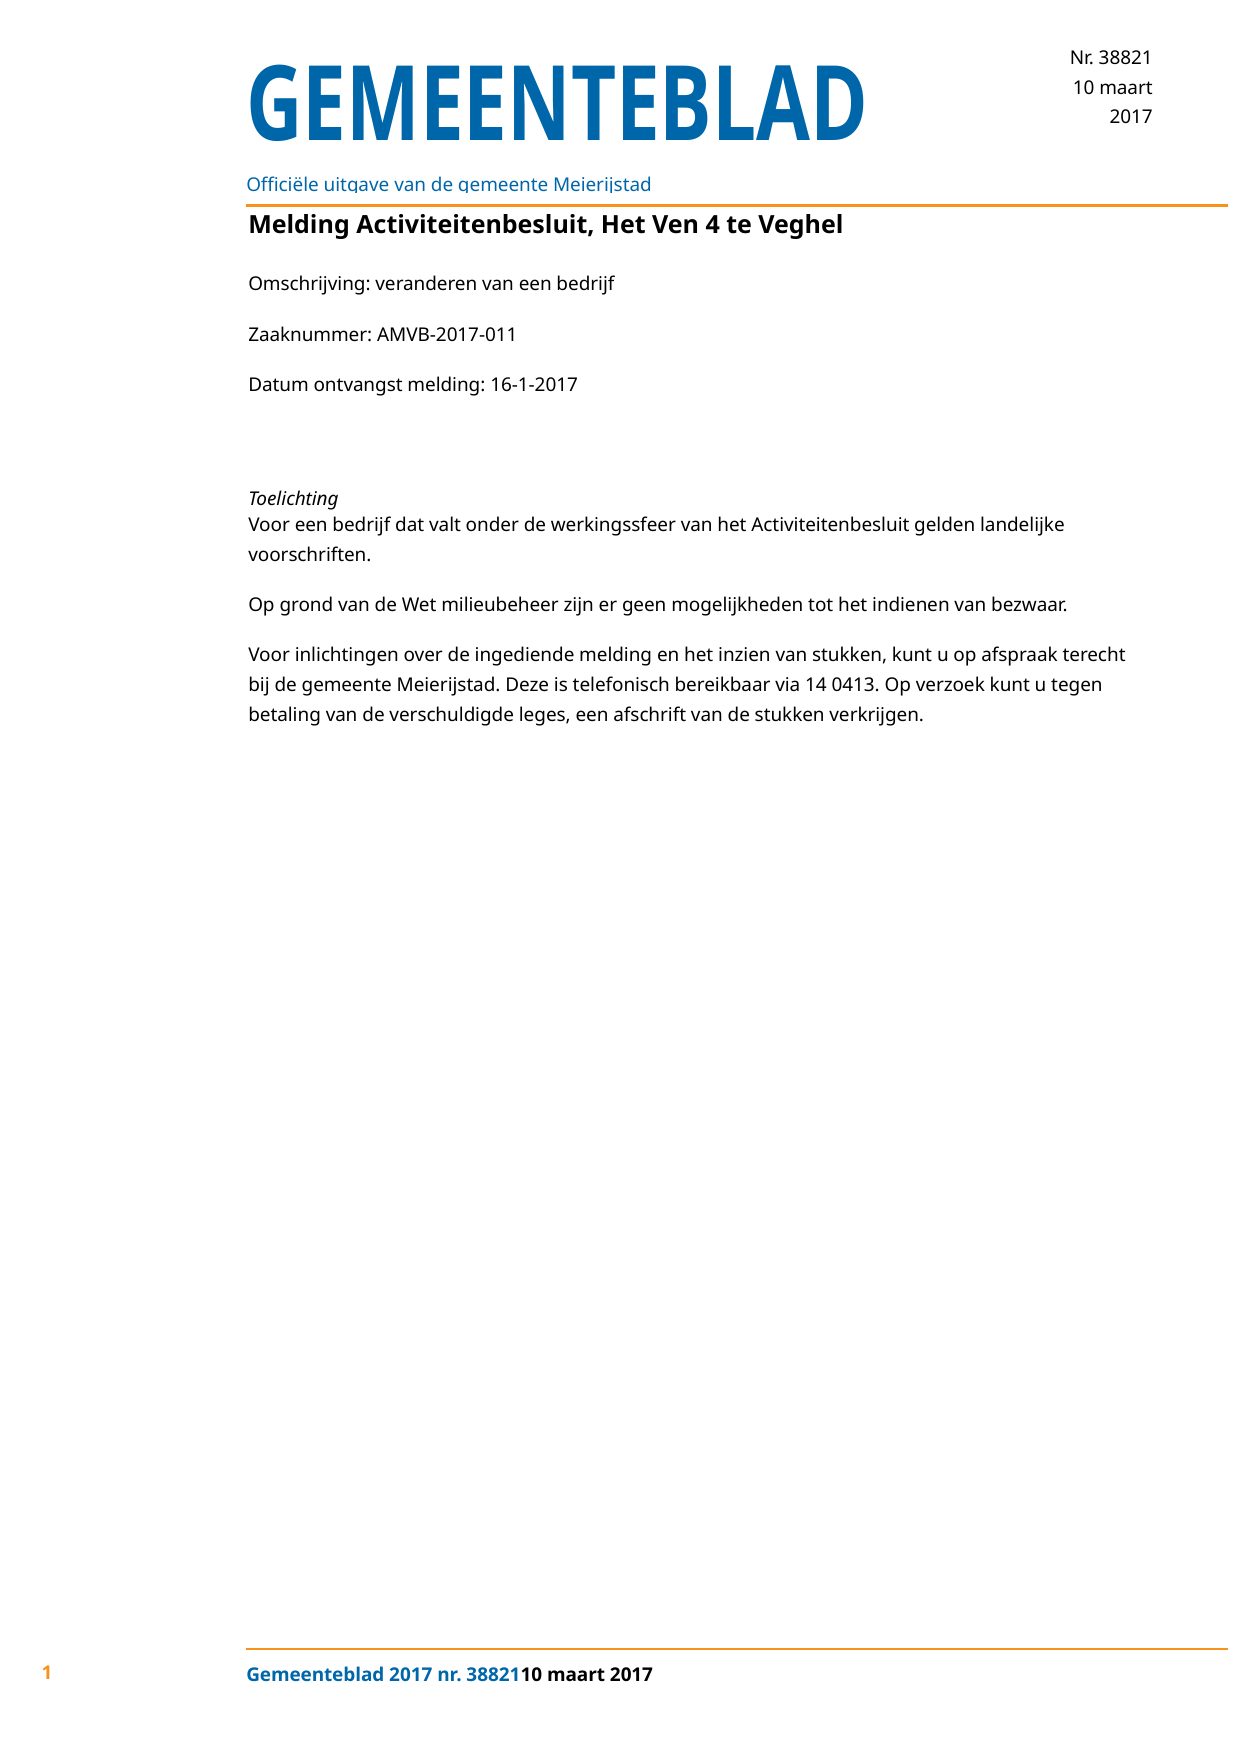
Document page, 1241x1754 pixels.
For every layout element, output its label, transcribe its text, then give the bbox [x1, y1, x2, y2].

text Omschrijving: veranderen van een bedrijf [248, 270, 1152, 296]
text Op grond van de Wet milieubeheer zijn er geen mogelijkheden tot het indienen van bezwaar. [248, 591, 1152, 617]
text Datum ontvangst melding: 16-1-2017 [248, 371, 1152, 397]
text Voor een bedrijf dat valt onder de werkingssfeer van het Activiteitenbesluit gelden landelijke voorschriften. [248, 511, 1152, 567]
picture [41, 47, 231, 172]
text Melding Activiteitenbesluit, Het Ven 4 te Veghel [248, 207, 1152, 241]
text Voor inlichtingen over de ingediende melding en het inzien van stukken, kunt u op afspraak terecht bij de gemeente Meierijstad. Deze is telefonisch bereikbaar via 14 0413. Op verzoek kunt u tegen betaling van de verschuldigde leges, een afschrift van de stukken verkrijgen. [248, 642, 1152, 727]
text Toelichting [248, 486, 1152, 511]
text Zaaknummer: AMVB-2017-011 [248, 321, 1152, 346]
